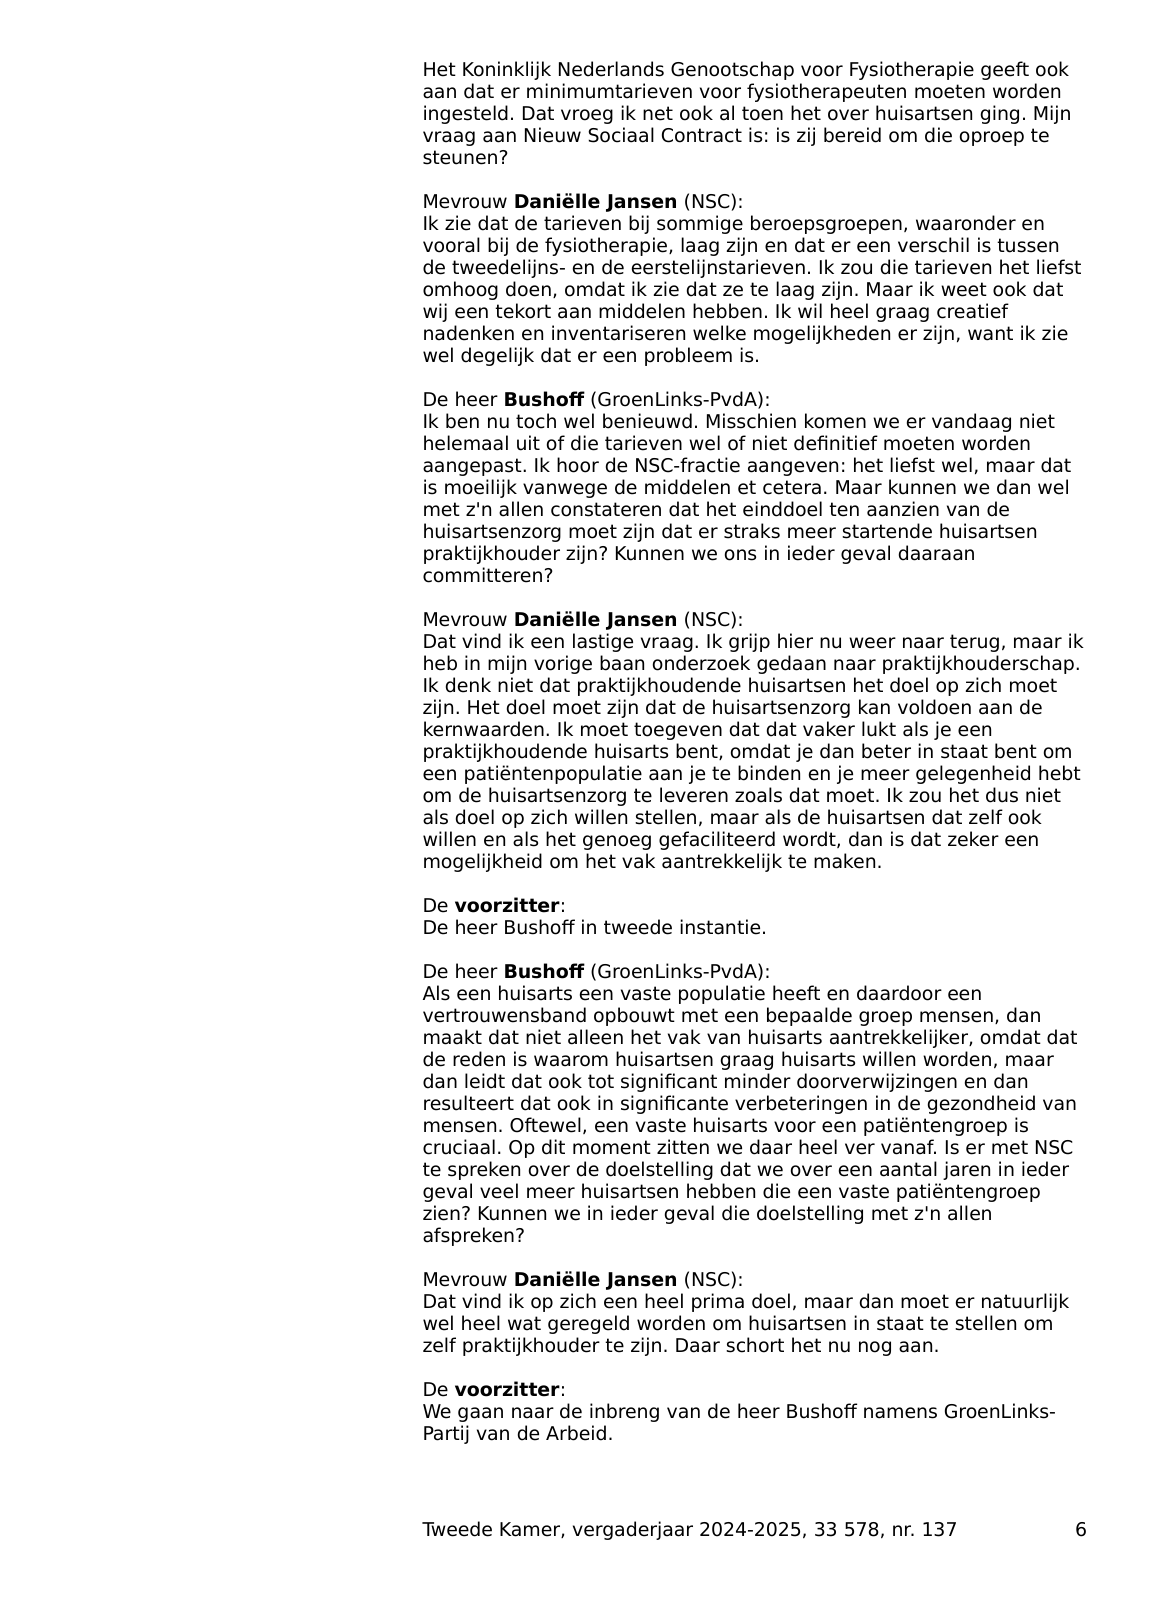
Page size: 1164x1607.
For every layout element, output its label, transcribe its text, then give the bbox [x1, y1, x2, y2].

text Dat vind ik op zich een heel prima doel, maar dan moet er natuurlijk wel heel wat geregeld worden om huisartsen in staat te stellen om zelf praktijkhouder te zijn. Daar schort het nu nog aan. [422, 1291, 1087, 1357]
text Ik ben nu toch wel benieuwd. Misschien komen we er vandaag niet helemaal uit of die tarieven wel of niet definitief moeten worden aangepast. Ik hoor de NSC-fractie aangeven: het liefst wel, maar dat is moeilijk vanwege de middelen et cetera. Maar kunnen we dan wel met z'n allen constateren dat het einddoel ten aanzien van de huisartsenzorg moet zijn dat er straks meer startende huisartsen praktijkhouder zijn? Kunnen we ons in ieder geval daaraan committeren? [422, 411, 1087, 587]
text We gaan naar de inbreng van de heer Bushoff namens GroenLinks-Partij van de Arbeid. [422, 1401, 1087, 1445]
text Het Koninklijk Nederlands Genootschap voor Fysiotherapie geeft ook aan dat er minimumtarieven voor fysiotherapeuten moeten worden ingesteld. Dat vroeg ik net ook al toen het over huisartsen ging. Mijn vraag aan Nieuw Sociaal Contract is: is zij bereid om die oproep te steunen? [422, 59, 1087, 169]
text Ik zie dat de tarieven bij sommige beroepsgroepen, waaronder en vooral bij de fysiotherapie, laag zijn en dat er een verschil is tussen de tweedelijns- en de eerstelijnstarieven. Ik zou die tarieven het liefst omhoog doen, omdat ik zie dat ze te laag zijn. Maar ik weet ook dat wij een tekort aan middelen hebben. Ik wil heel graag creatief nadenken en inventariseren welke mogelijkheden er zijn, want ik zie wel degelijk dat er een probleem is. [422, 213, 1087, 367]
text De heer Bushoff in tweede instantie. [422, 917, 1087, 939]
text Mevrouw Daniëlle Jansen (NSC): [422, 609, 1087, 631]
text Mevrouw Daniëlle Jansen (NSC): [422, 1269, 1087, 1291]
text De voorzitter: [422, 895, 1087, 917]
text Als een huisarts een vaste populatie heeft en daardoor een vertrouwensband opbouwt met een bepaalde groep mensen, dan maakt dat niet alleen het vak van huisarts aantrekkelijker, omdat dat de reden is waarom huisartsen graag huisarts willen worden, maar dan leidt dat ook tot significant minder doorverwijzingen en dan resulteert dat ook in significante verbeteringen in de gezondheid van mensen. Oftewel, een vaste huisarts voor een patiëntengroep is cruciaal. Op dit moment zitten we daar heel ver vanaf. Is er met NSC te spreken over de doelstelling dat we over een aantal jaren in ieder geval veel meer huisartsen hebben die een vaste patiëntengroep zien? Kunnen we in ieder geval die doelstelling met z'n allen afspreken? [422, 983, 1087, 1247]
text Mevrouw Daniëlle Jansen (NSC): [422, 191, 1087, 213]
text Dat vind ik een lastige vraag. Ik grijp hier nu weer naar terug, maar ik heb in mijn vorige baan onderzoek gedaan naar praktijkhouderschap. Ik denk niet dat praktijkhoudende huisartsen het doel op zich moet zijn. Het doel moet zijn dat de huisartsenzorg kan voldoen aan de kernwaarden. Ik moet toegeven dat dat vaker lukt als je een praktijkhoudende huisarts bent, omdat je dan beter in staat bent om een patiëntenpopulatie aan je te binden en je meer gelegenheid hebt om de huisartsenzorg te leveren zoals dat moet. Ik zou het dus niet als doel op zich willen stellen, maar als de huisartsen dat zelf ook willen en als het genoeg gefaciliteerd wordt, dan is dat zeker een mogelijkheid om het vak aantrekkelijk te maken. [422, 631, 1087, 873]
text De heer Bushoff (GroenLinks-PvdA): [422, 389, 1087, 411]
text De heer Bushoff (GroenLinks-PvdA): [422, 961, 1087, 983]
text De voorzitter: [422, 1379, 1087, 1401]
